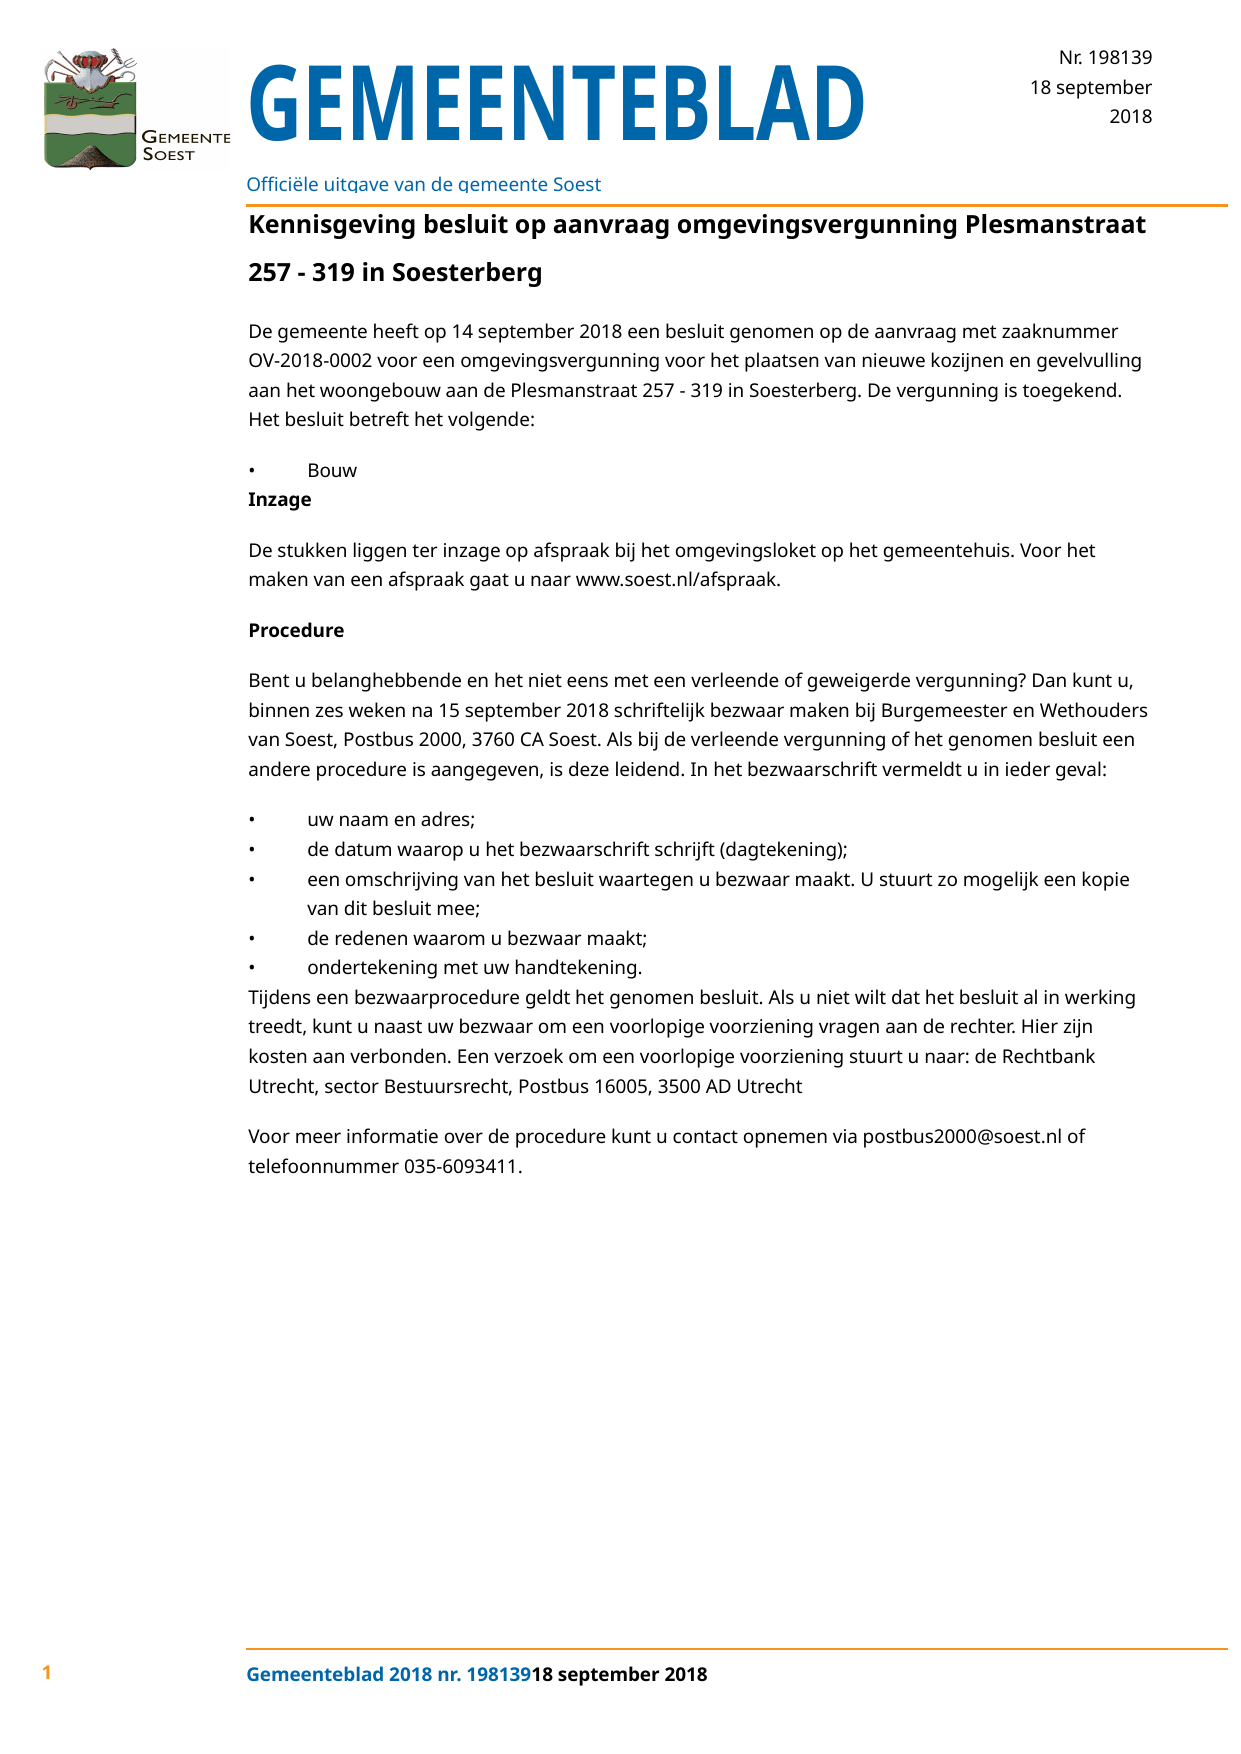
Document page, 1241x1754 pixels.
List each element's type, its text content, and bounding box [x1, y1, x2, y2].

list ondertekening met uw handtekening. [248, 954, 1152, 980]
text Tijdens een bezwaarprocedure geldt het genomen besluit. Als u niet wilt dat het besluit al in werking treedt, kunt u naast uw bezwaar om een voorlopige voorziening vragen aan de rechter. Hier zijn kosten aan verbonden. Een verzoek om een voorlopige voorziening stuurt u naar: de Rechtbank Utrecht, sector Bestuursrecht, Postbus 16005, 3500 AD Utrecht [248, 984, 1152, 1099]
text Voor meer informatie over de procedure kunt u contact opnemen via postbus2000@soest.nl of telefoonnummer 035-6093411. [248, 1123, 1152, 1179]
list een omschrijving van het besluit waartegen u bezwaar maakt. U stuurt zo mogelijk een kopie van dit besluit mee; [248, 866, 1152, 921]
list de datum waarop u het bezwaarschrift schrijft (dagtekening); [248, 836, 1152, 862]
text Inzage [248, 487, 1152, 512]
text Bent u belanghebbende en het niet eens met een verleende of geweigerde vergunning? Dan kunt u, binnen zes weken na 15 september 2018 schriftelijk bezwaar maken bij Burgemeester en Wethouders van Soest, Postbus 2000, 3760 CA Soest. Als bij de verleende vergunning of het genomen besluit een andere procedure is aangegeven, is deze leidend. In het bezwaarschrift vermeldt u in ieder geval: [248, 667, 1152, 782]
list de redenen waarom u bezwaar maakt; [248, 925, 1152, 951]
text Kennisgeving besluit op aanvraag omgevingsvergunning Plesmanstraat 257 - 319 in Soesterberg [248, 207, 1152, 288]
picture [41, 47, 231, 172]
text De stukken liggen ter inzage op afspraak bij het omgevingsloket op het gemeentehuis. Voor het maken van een afspraak gaat u naar www.soest.nl/afspraak. [248, 537, 1152, 592]
list uw naam en adres; [248, 807, 1152, 832]
text De gemeente heeft op 14 september 2018 een besluit genomen op de aanvraag met zaaknummer OV-2018-0002 voor een omgevingsvergunning voor het plaatsen van nieuwe kozijnen en gevelvulling aan het woongebouw aan de Plesmanstraat 257 - 319 in Soesterberg. De vergunning is toegekend. Het besluit betreft het volgende: [248, 318, 1152, 432]
text Procedure [248, 617, 1152, 643]
list Bouw [248, 457, 1152, 483]
